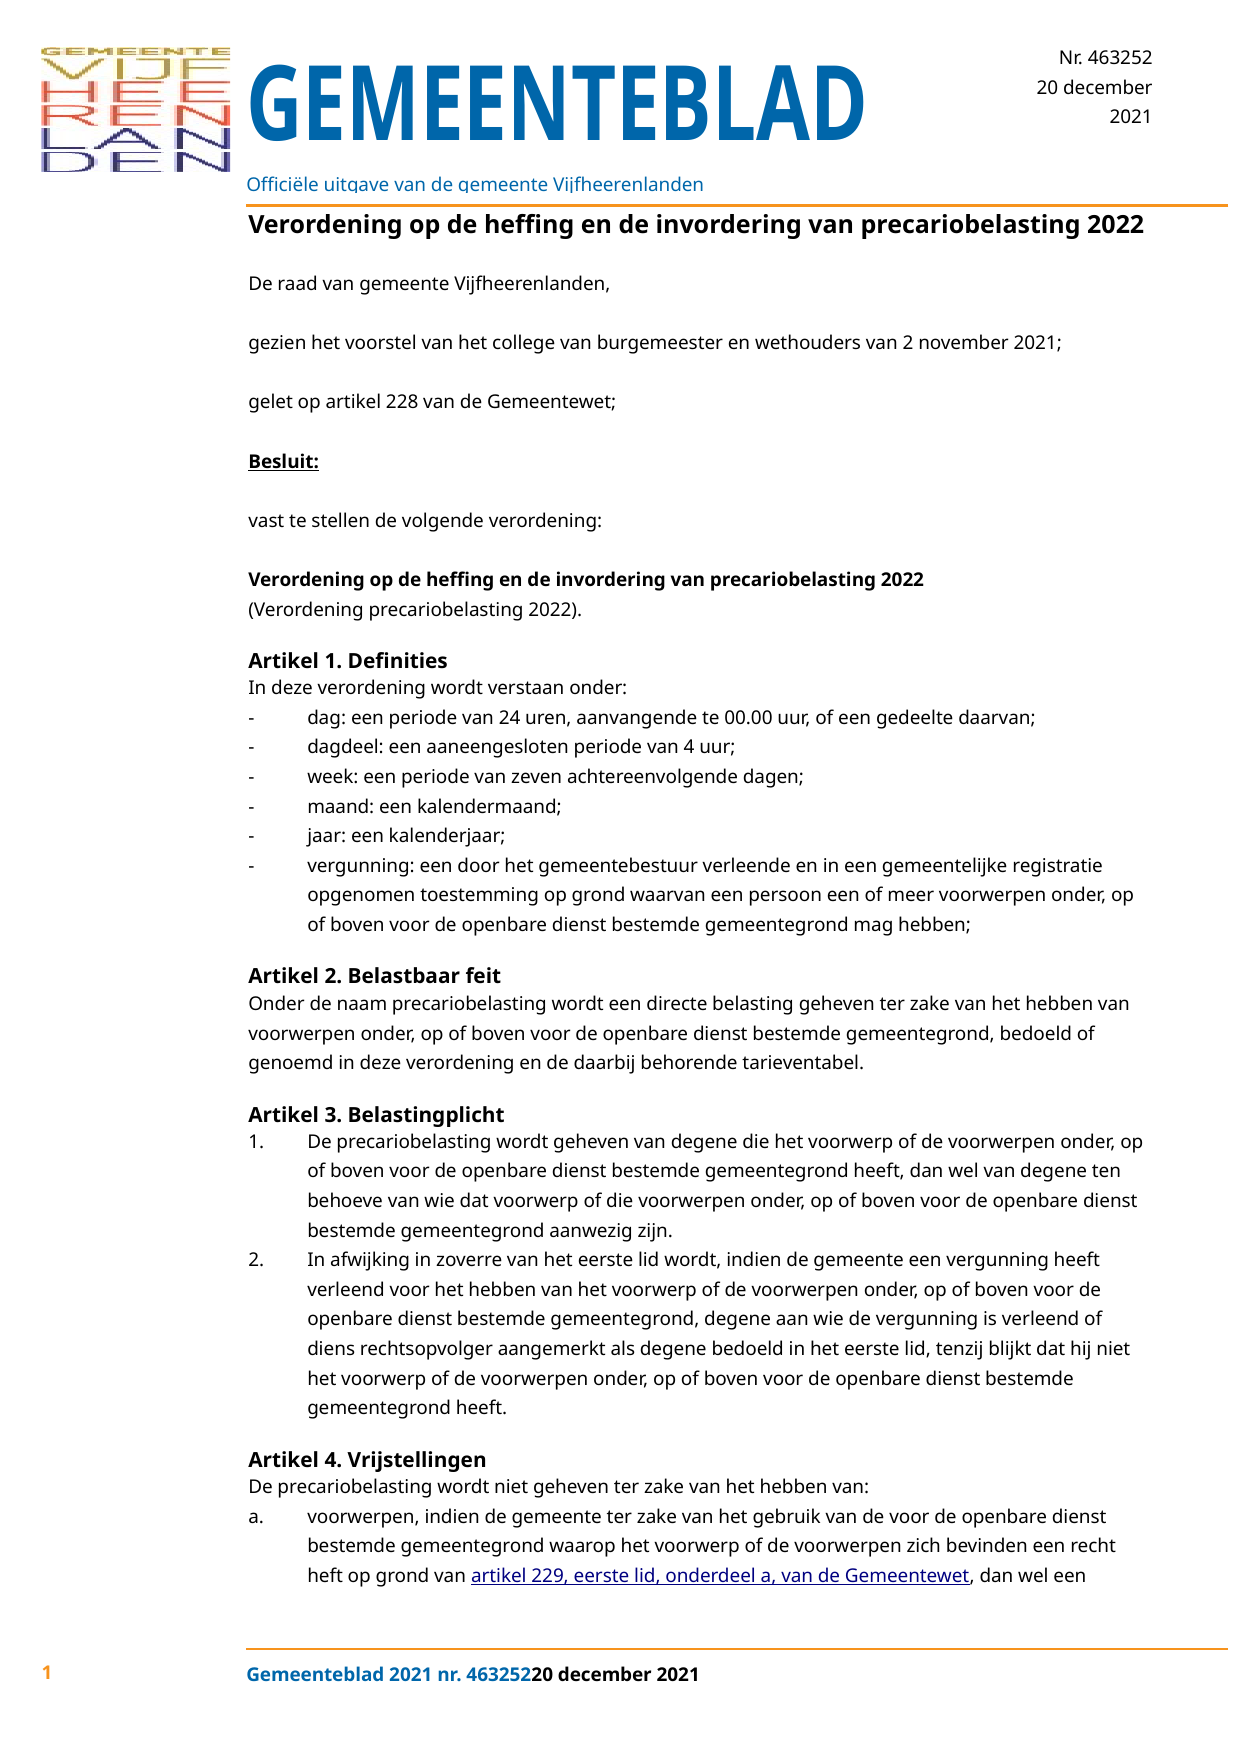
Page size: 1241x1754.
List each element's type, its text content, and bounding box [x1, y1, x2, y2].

text gelet op artikel 228 van de Gemeentewet; [248, 389, 1152, 414]
text Artikel 2. Belastbaar feit [248, 962, 1152, 990]
text Artikel 4. Vrijstellingen [248, 1445, 1152, 1473]
list jaar: een kalenderjaar; [248, 822, 1152, 848]
list week: een periode van zeven achtereenvolgende dagen; [248, 763, 1152, 789]
text vast te stellen de volgende verordening: [248, 507, 1152, 533]
text gezien het voorstel van het college van burgemeester en wethouders van 2 november 2021; [248, 329, 1152, 355]
list vergunning: een door het gemeentebestuur verleende en in een gemeentelijke registratie opgenomen toestemming op grond waarvan een persoon een of meer voorwerpen onder, op of boven voor de openbare dienst bestemde gemeentegrond mag hebben; [248, 852, 1152, 937]
list De precariobelasting wordt geheven van degene die het voorwerp of de voorwerpen onder, op of boven voor de openbare dienst bestemde gemeentegrond heeft, dan wel van degene ten behoeve van wie dat voorwerp of die voorwerpen onder, op of boven voor de openbare dienst bestemde gemeentegrond aanwezig zijn. [248, 1128, 1152, 1243]
list maand: een kalendermaand; [248, 793, 1152, 819]
text De raad van gemeente Vijfheerenlanden, [248, 270, 1152, 296]
text Besluit: [248, 448, 1152, 473]
list dag: een periode van 24 uren, aanvangende te 00.00 uur, of een gedeelte daarvan; [248, 704, 1152, 730]
text (Verordening precariobelasting 2022). [248, 596, 1152, 621]
text Verordening op de heffing en de invordering van precariobelasting 2022 [248, 566, 1152, 592]
list dagdeel: een aaneengesloten periode van 4 uur; [248, 734, 1152, 759]
picture [41, 47, 231, 172]
list voorwerpen, indien de gemeente ter zake van het gebruik van de voor de openbare dienst bestemde gemeentegrond waarop het voorwerp of de voorwerpen zich bevinden een recht heft op grond van artikel 229, eerste lid, onderdeel a, van de Gemeentewet, dan wel een [248, 1503, 1152, 1588]
text Artikel 3. Belastingplicht [248, 1100, 1152, 1128]
list In afwijking in zoverre van het eerste lid wordt, indien de gemeente een vergunning heeft verleend voor het hebben van het voorwerp of de voorwerpen onder, op of boven voor de openbare dienst bestemde gemeentegrond, degene aan wie de vergunning is verleend of diens rechtsopvolger aangemerkt als degene bedoeld in het eerste lid, tenzij blijkt dat hij niet het voorwerp of de voorwerpen onder, op of boven voor de openbare dienst bestemde gemeentegrond heeft. [248, 1246, 1152, 1420]
text Verordening op de heffing en de invordering van precariobelasting 2022 [248, 207, 1152, 241]
text In deze verordening wordt verstaan onder: [248, 674, 1152, 700]
text De precariobelasting wordt niet geheven ter zake van het hebben van: [248, 1473, 1152, 1499]
text Artikel 1. Definities [248, 646, 1152, 674]
text Onder de naam precariobelasting wordt een directe belasting geheven ter zake van het hebben van voorwerpen onder, op of boven voor de openbare dienst bestemde gemeentegrond, bedoeld of genoemd in deze verordening en de daarbij behorende tarieventabel. [248, 990, 1152, 1075]
